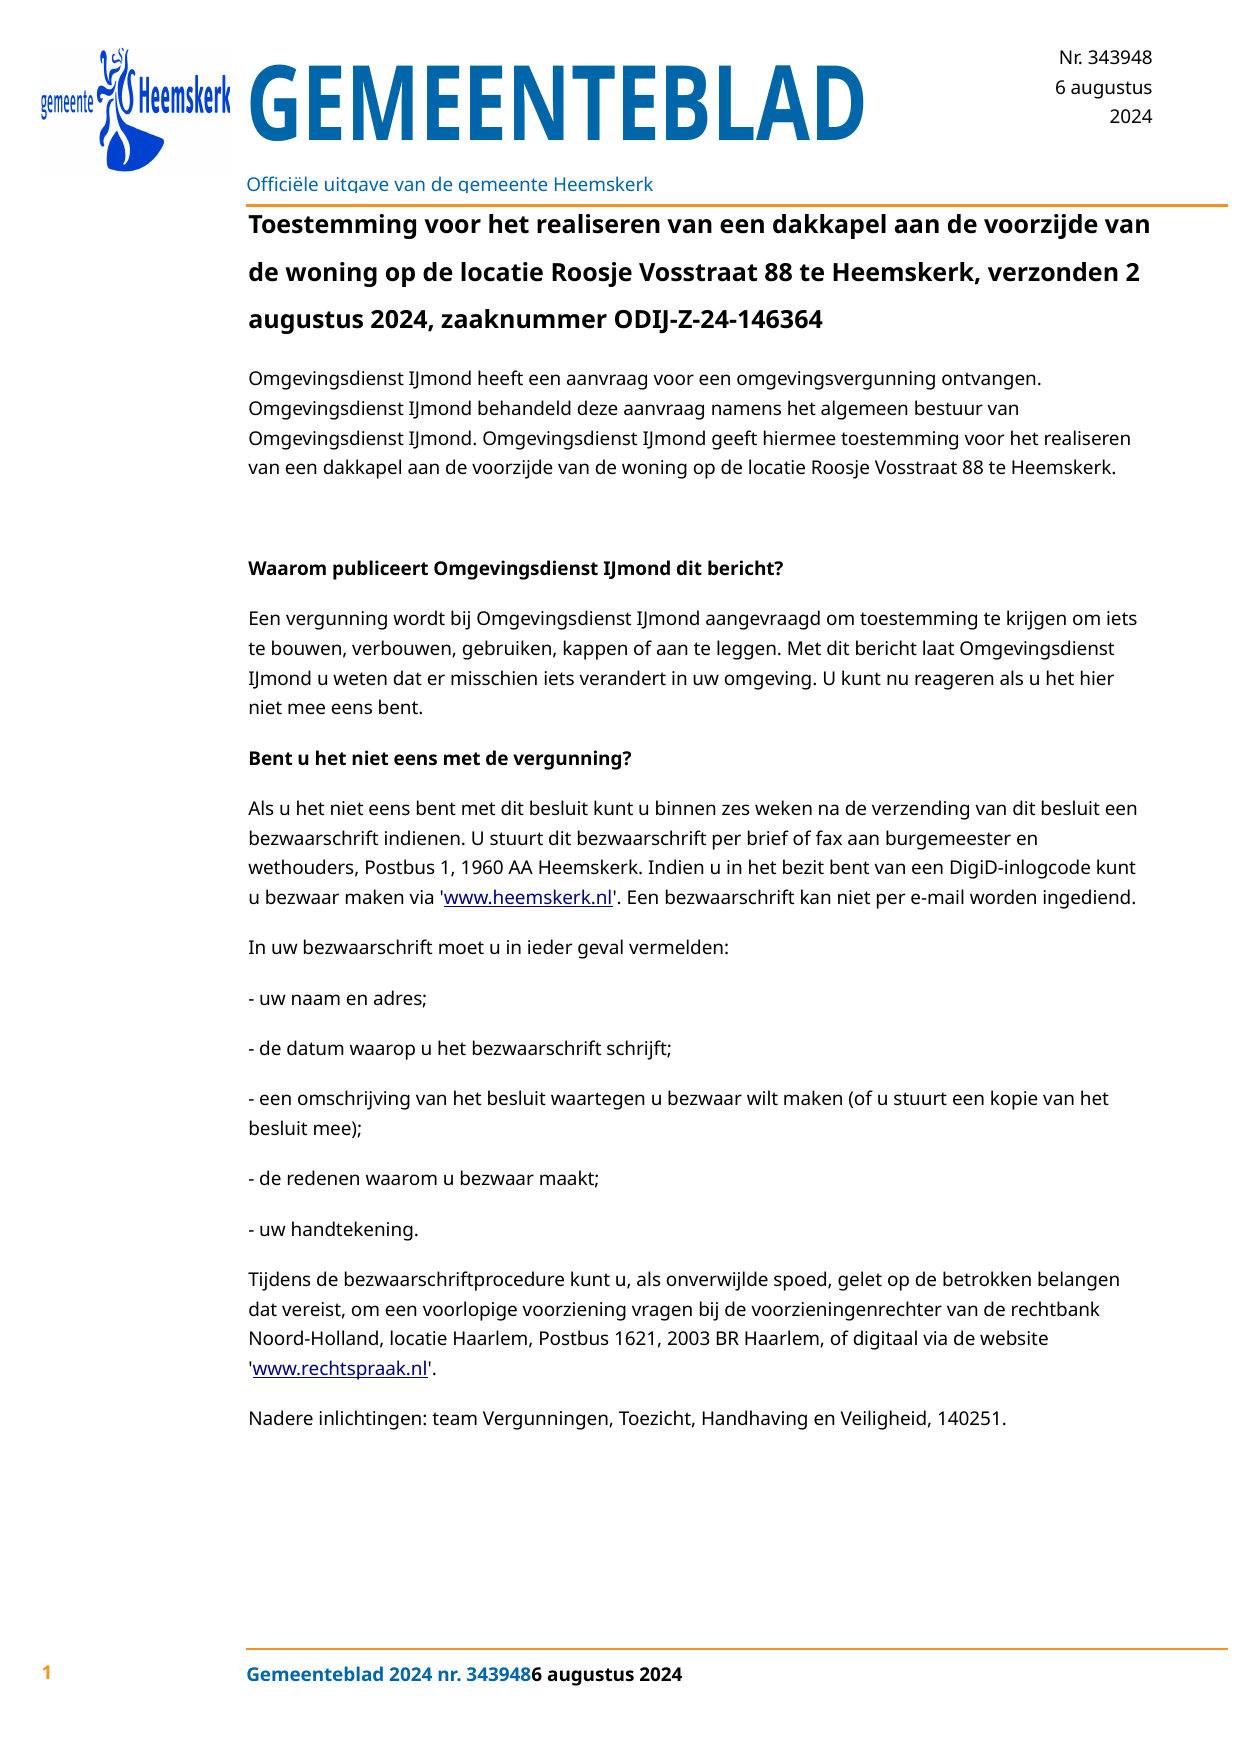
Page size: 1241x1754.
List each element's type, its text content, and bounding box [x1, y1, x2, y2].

text Toestemming voor het realiseren van een dakkapel aan de voorzijde van de woning op de locatie Roosje Vosstraat 88 te Heemskerk, verzonden 2 augustus 2024, zaaknummer ODIJ-Z-24-146364 [248, 207, 1152, 336]
text - een omschrijving van het besluit waartegen u bezwaar wilt maken (of u stuurt een kopie van het besluit mee); [248, 1086, 1152, 1141]
text Nadere inlichtingen: team Vergunningen, Toezicht, Handhaving en Veiligheid, 140251. [248, 1406, 1152, 1431]
text - de redenen waarom u bezwaar maakt; [248, 1166, 1152, 1191]
text - uw naam en adres; [248, 985, 1152, 1010]
text Waarom publiceert Omgevingsdienst IJmond dit bericht? [248, 555, 1152, 581]
text - uw handtekening. [248, 1216, 1152, 1242]
text Tijdens de bezwaarschriftprocedure kunt u, als onverwijlde spoed, gelet op de betrokken belangen dat vereist, om een voorlopige voorziening vragen bij de voorzieningenrechter van de rechtbank Noord-Holland, locatie Haarlem, Postbus 1621, 2003 BR Haarlem, of digitaal via de website 'www.rechtspraak.nl'. [248, 1266, 1152, 1381]
text Bent u het niet eens met de vergunning? [248, 745, 1152, 770]
text In uw bezwaarschrift moet u in ieder geval vermelden: [248, 934, 1152, 960]
text - de datum waarop u het bezwaarschrift schrijft; [248, 1035, 1152, 1061]
text Als u het niet eens bent met dit besluit kunt u binnen zes weken na de verzending van dit besluit een bezwaarschrift indienen. U stuurt dit bezwaarschrift per brief of fax aan burgemeester en wethouders, Postbus 1, 1960 AA Heemskerk. Indien u in het bezit bent van een DigiD-inlogcode kunt u bezwaar maken via 'www.heemskerk.nl'. Een bezwaarschrift kan niet per e-mail worden ingediend. [248, 795, 1152, 909]
text Omgevingsdienst IJmond heeft een aanvraag voor een omgevingsvergunning ontvangen. Omgevingsdienst IJmond behandeld deze aanvraag namens het algemeen bestuur van Omgevingsdienst IJmond. Omgevingsdienst IJmond geeft hiermee toestemming voor het realiseren van een dakkapel aan de voorzijde van de woning op de locatie Roosje Vosstraat 88 te Heemskerk. [248, 366, 1152, 480]
picture [41, 47, 231, 172]
text Een vergunning wordt bij Omgevingsdienst IJmond aangevraagd om toestemming te krijgen om iets te bouwen, verbouwen, gebruiken, kappen of aan te leggen. Met dit bericht laat Omgevingsdienst IJmond u weten dat er misschien iets verandert in uw omgeving. U kunt nu reageren als u het hier niet mee eens bent. [248, 606, 1152, 720]
